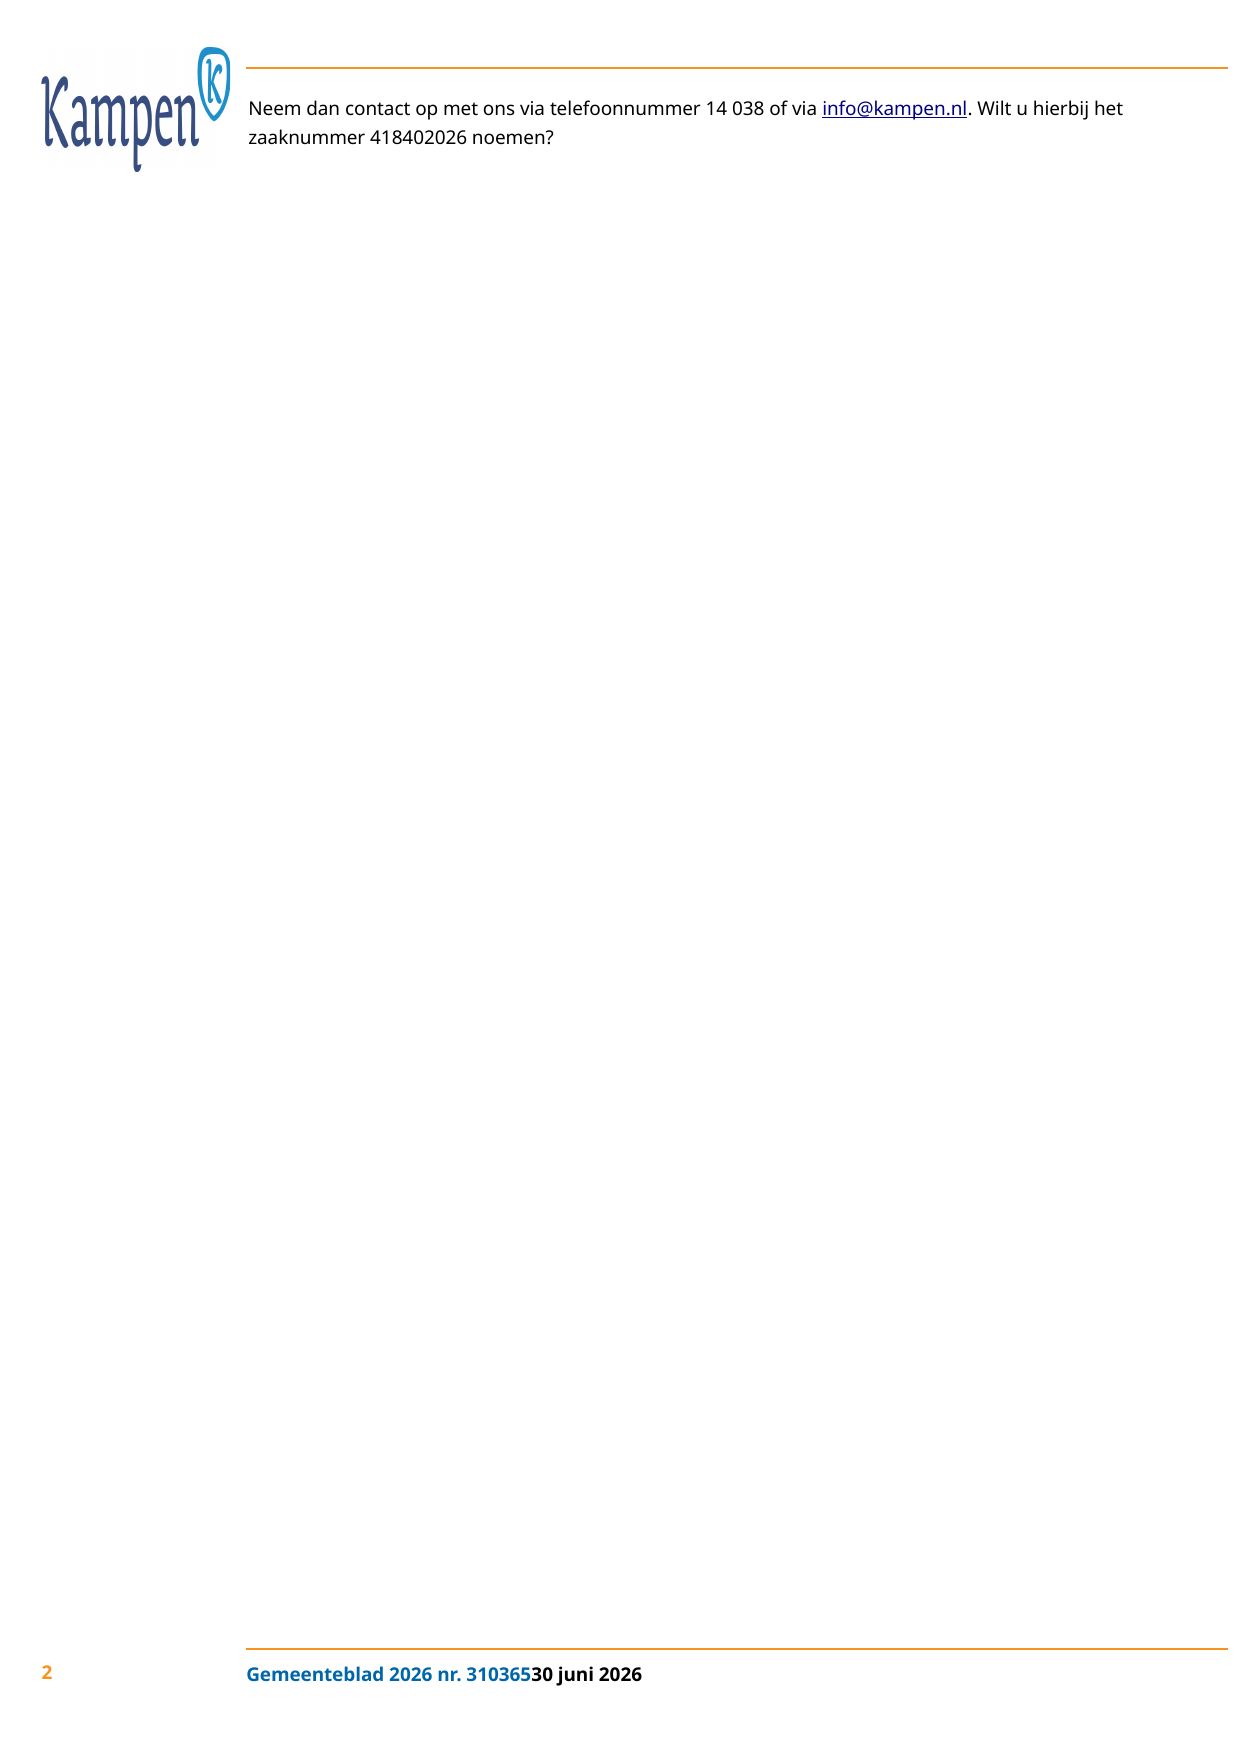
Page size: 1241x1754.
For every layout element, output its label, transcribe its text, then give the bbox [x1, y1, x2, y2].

picture [41, 47, 231, 172]
text Neem dan contact op met ons via telefoonnummer 14 038 of via info@kampen.nl. Wilt u hierbij het zaaknummer 418402026 noemen? [248, 95, 1152, 150]
